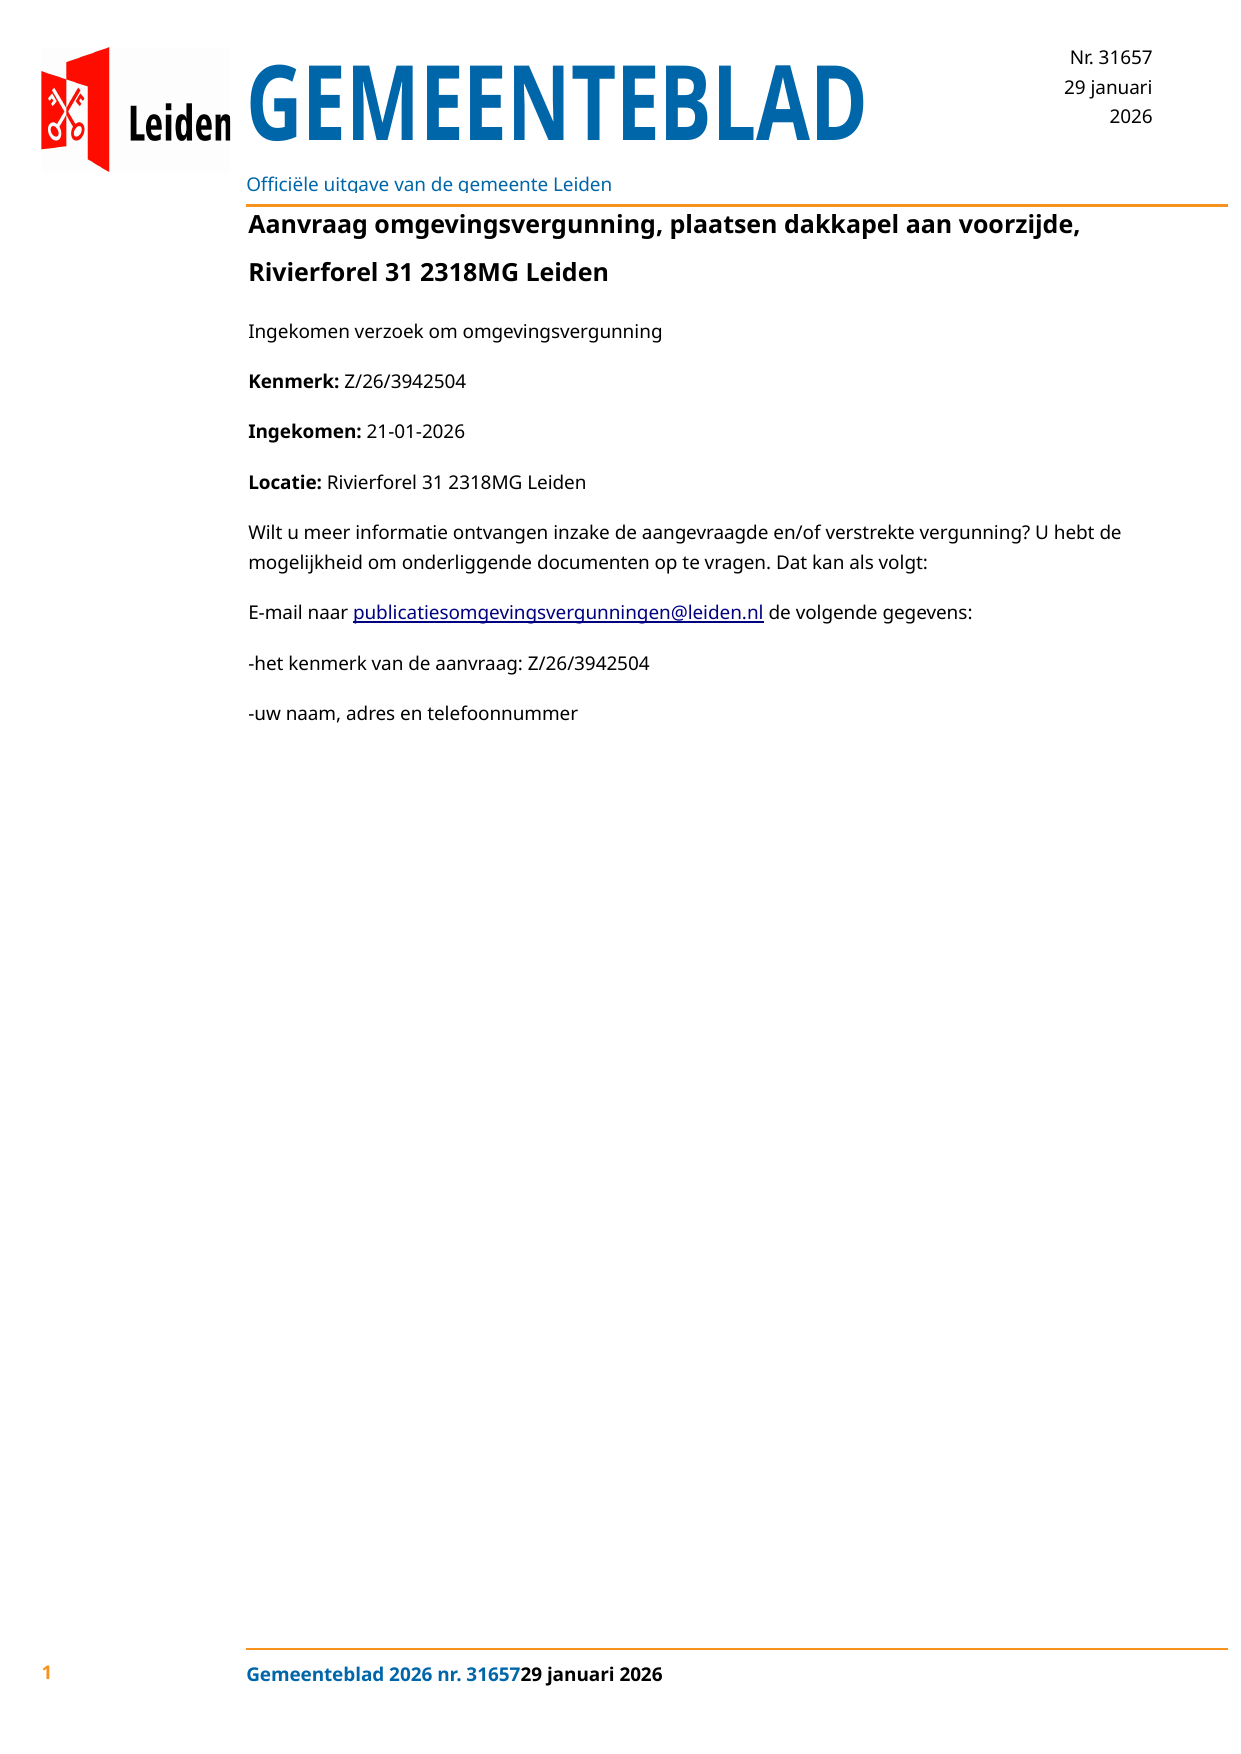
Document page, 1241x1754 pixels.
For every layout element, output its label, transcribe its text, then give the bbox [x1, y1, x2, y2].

text E-mail naar publicatiesomgevingsvergunningen@leiden.nl de volgende gegevens: [248, 599, 1152, 625]
picture [41, 47, 231, 172]
text Locatie: Rivierforel 31 2318MG Leiden [248, 469, 1152, 495]
text Ingekomen verzoek om omgevingsvergunning [248, 318, 1152, 344]
text -uw naam, adres en telefoonnummer [248, 700, 1152, 726]
text Aanvraag omgevingsvergunning, plaatsen dakkapel aan voorzijde, Rivierforel 31 2318MG Leiden [248, 207, 1152, 288]
text Kenmerk: Z/26/3942504 [248, 368, 1152, 394]
text Wilt u meer informatie ontvangen inzake de aangevraagde en/of verstrekte vergunning? U hebt de mogelijkheid om onderliggende documenten op te vragen. Dat kan als volgt: [248, 519, 1152, 575]
text Ingekomen: 21-01-2026 [248, 419, 1152, 444]
text -het kenmerk van de aanvraag: Z/26/3942504 [248, 650, 1152, 676]
